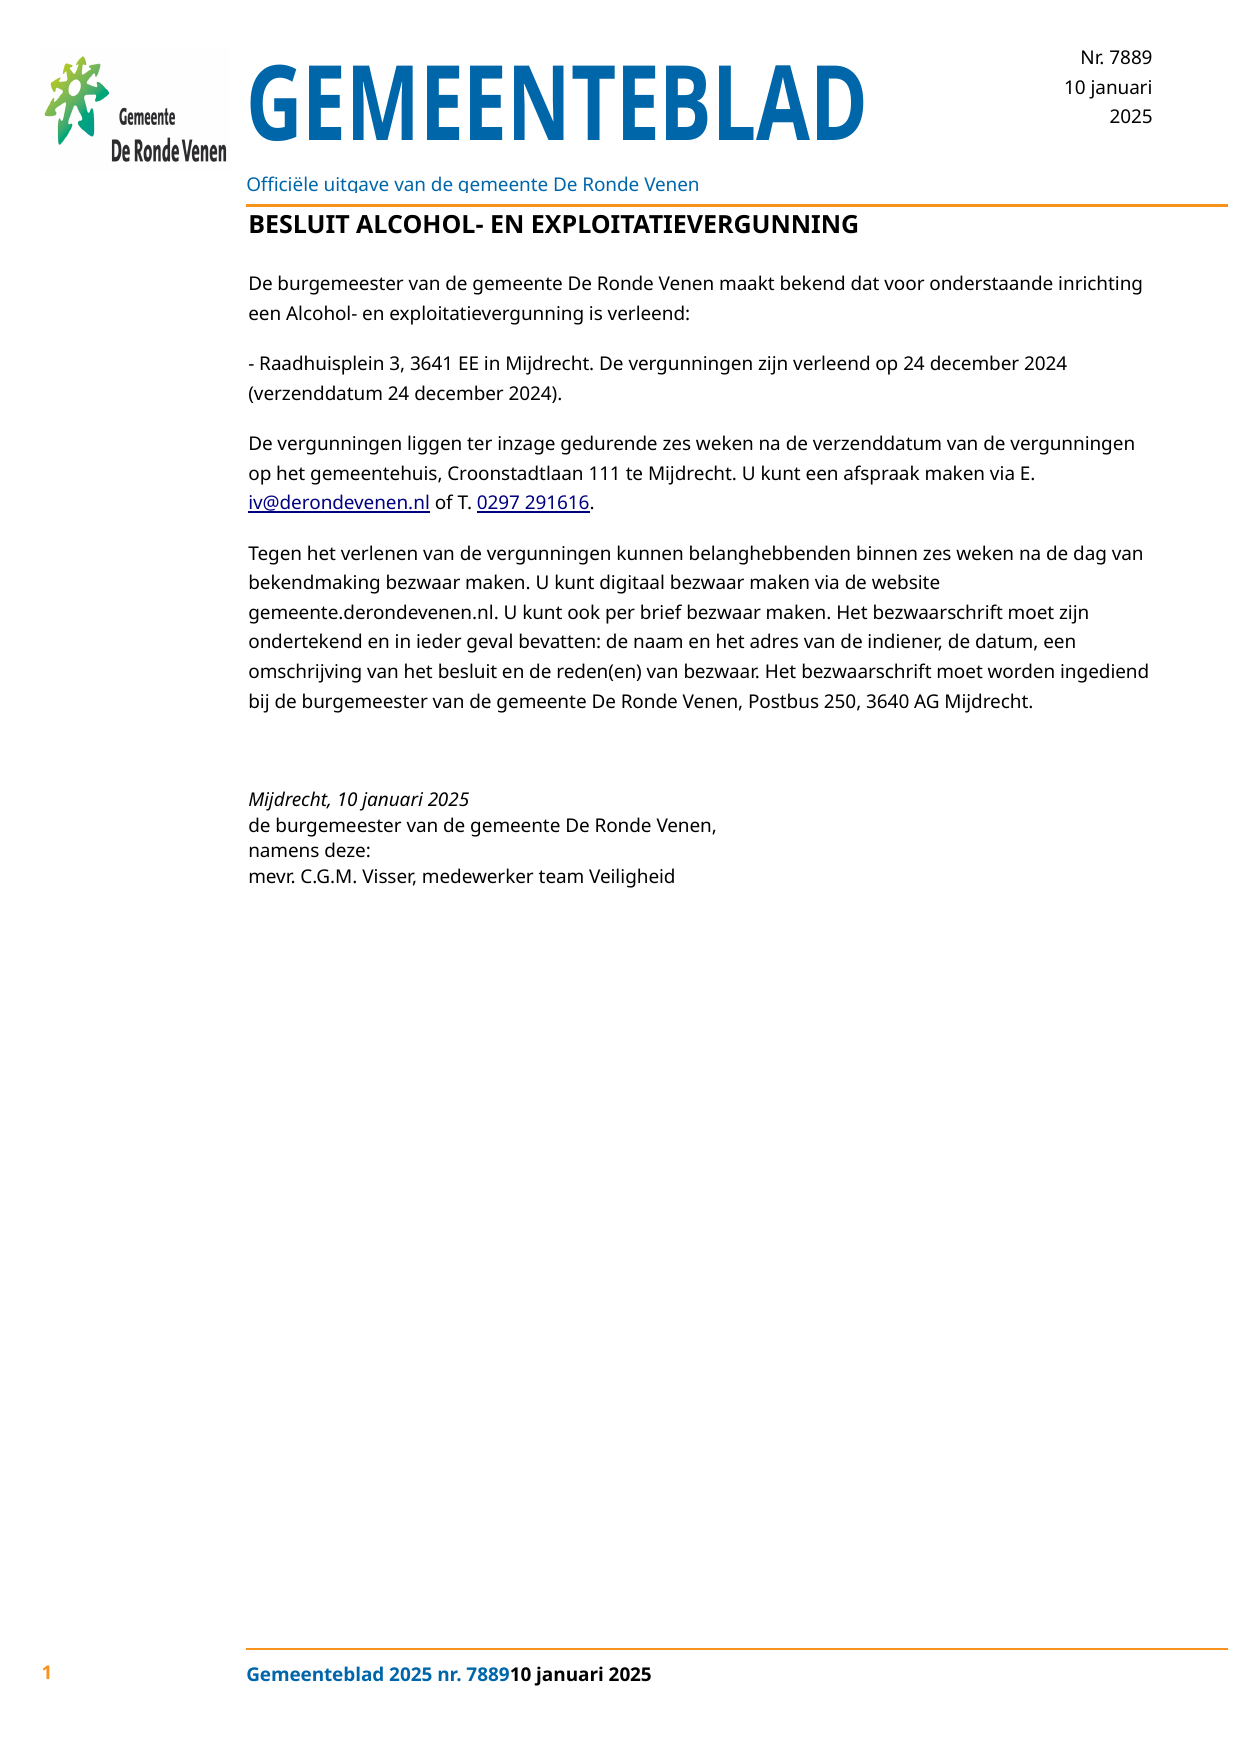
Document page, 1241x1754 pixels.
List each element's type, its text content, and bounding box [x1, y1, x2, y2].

text - Raadhuisplein 3, 3641 EE in Mijdrecht. De vergunningen zijn verleend op 24 december 2024 (verzenddatum 24 december 2024). [248, 350, 1152, 406]
picture [41, 47, 231, 172]
text namens deze: [248, 837, 1152, 863]
text Tegen het verlenen van de vergunningen kunnen belanghebbenden binnen zes weken na de dag van bekendmaking bezwaar maken. U kunt digitaal bezwaar maken via de website gemeente.derondevenen.nl. U kunt ook per brief bezwaar maken. Het bezwaarschrift moet zijn ondertekend en in ieder geval bevatten: de naam en het adres van de indiener, de datum, een omschrijving van het besluit en de reden(en) van bezwaar. Het bezwaarschrift moet worden ingediend bij de burgemeester van de gemeente De Ronde Venen, Postbus 250, 3640 AG Mijdrecht. [248, 540, 1152, 713]
text BESLUIT ALCOHOL- EN EXPLOITATIEVERGUNNING [248, 207, 1152, 241]
text De burgemeester van de gemeente De Ronde Venen maakt bekend dat voor onderstaande inrichting een Alcohol- en exploitatievergunning is verleend: [248, 270, 1152, 326]
text de burgemeester van de gemeente De Ronde Venen, [248, 812, 1152, 837]
text mevr. C.G.M. Visser, medewerker team Veiligheid [248, 863, 1152, 889]
text De vergunningen liggen ter inzage gedurende zes weken na de verzenddatum van de vergunningen op het gemeentehuis, Croonstadtlaan 111 te Mijdrecht. U kunt een afspraak maken via E. iv@derondevenen.nl of T. 0297 291616. [248, 430, 1152, 515]
text Mijdrecht, 10 januari 2025 [248, 786, 1152, 812]
